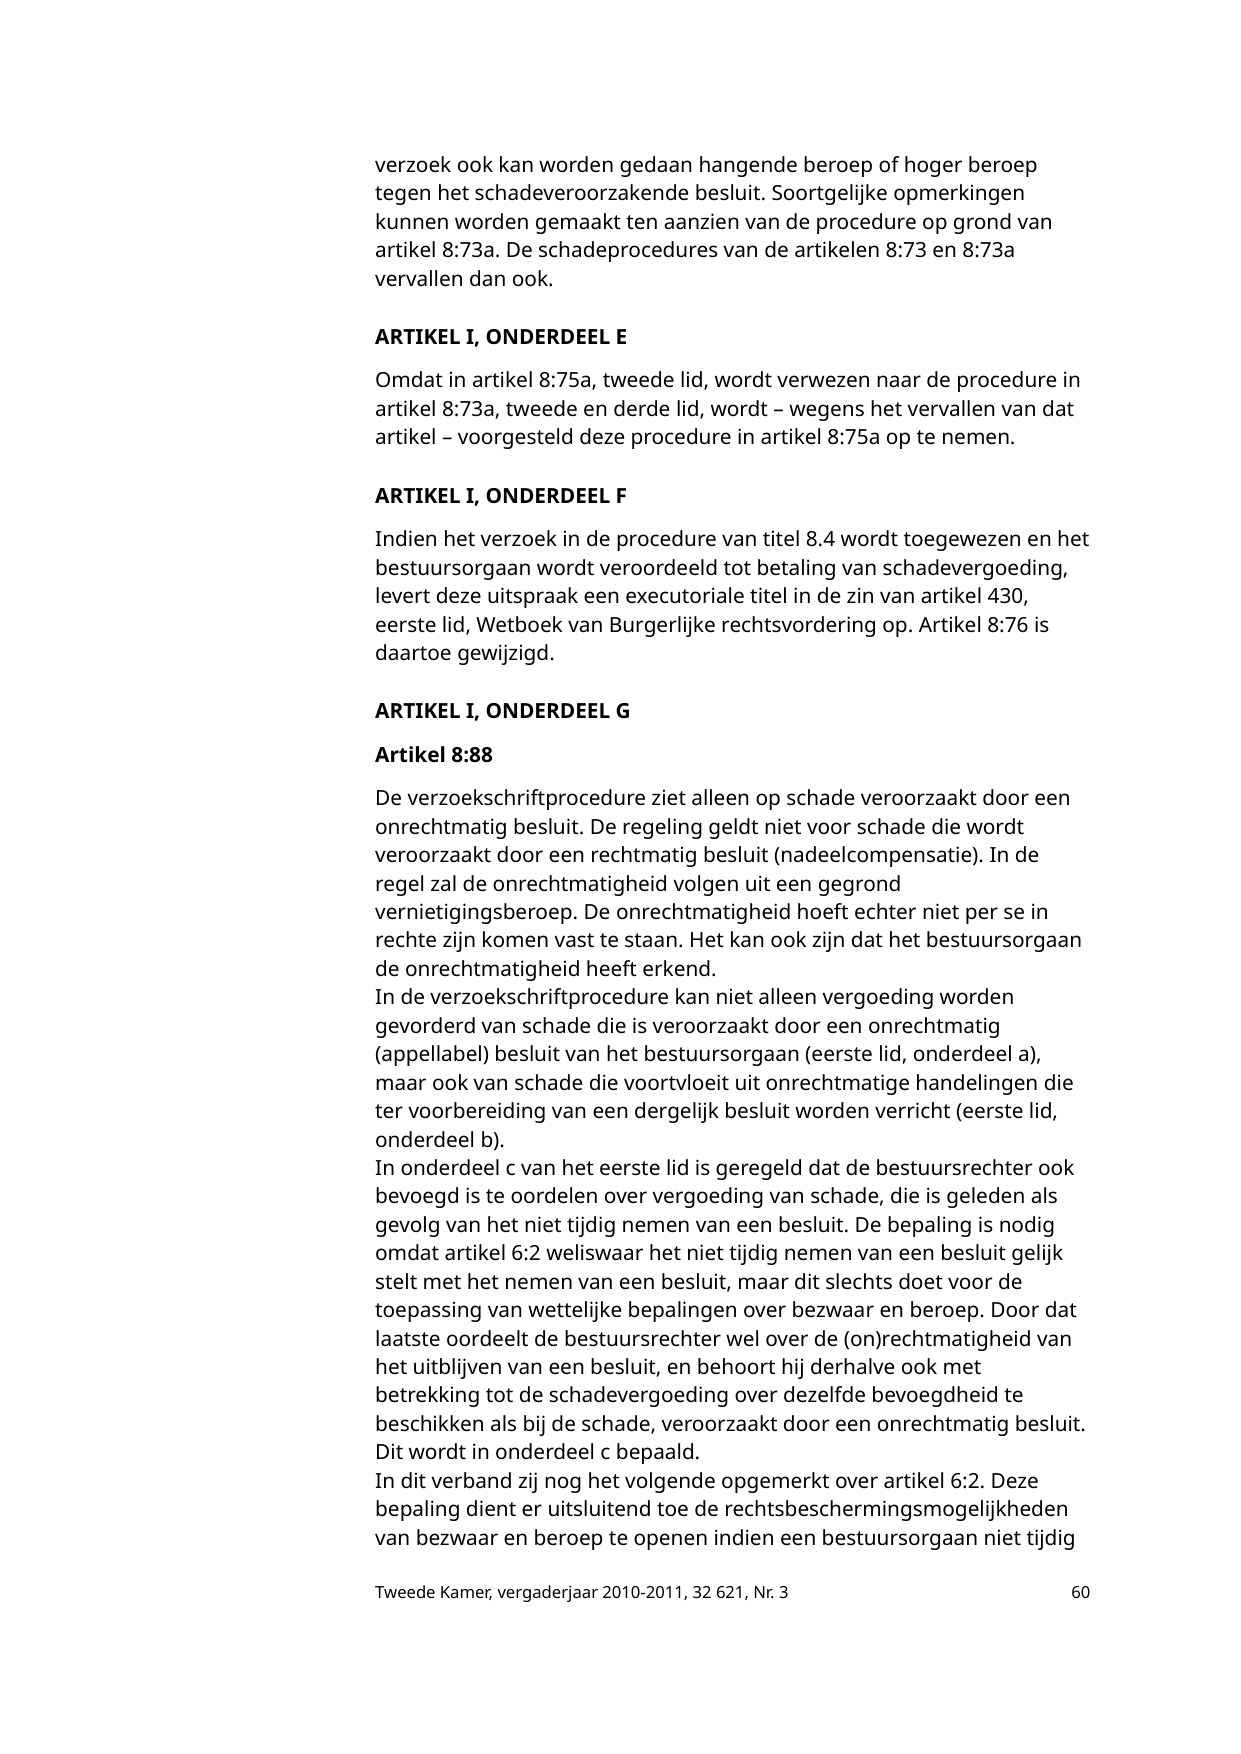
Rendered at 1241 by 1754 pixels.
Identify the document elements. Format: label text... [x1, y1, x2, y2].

text Artikel 8:88 [375, 740, 1090, 768]
text Omdat in artikel 8:75a, tweede lid, wordt verwezen naar de procedure in artikel 8:73a, tweede en derde lid, wordt – wegens het vervallen van dat artikel – voorgesteld deze procedure in artikel 8:75a op te nemen. [375, 366, 1090, 451]
text In de verzoekschriftprocedure kan niet alleen vergoeding worden gevorderd van schade die is veroorzaakt door een onrechtmatig (appellabel) besluit van het bestuursorgaan (eerste lid, onderdeel a), maar ook van schade die voortvloeit uit onrechtmatige handelingen die ter voorbereiding van een dergelijk besluit worden verricht (eerste lid, onderdeel b). [375, 982, 1090, 1153]
text Indien het verzoek in de procedure van titel 8.4 wordt toegewezen en het bestuursorgaan wordt veroordeeld tot betaling van schadevergoeding, levert deze uitspraak een executoriale titel in de zin van artikel 430, eerste lid, Wetboek van Burgerlijke rechtsvordering op. Artikel 8:76 is daartoe gewijzigd. [375, 524, 1090, 667]
text ARTIKEL I, ONDERDEEL E [375, 322, 1090, 351]
text ARTIKEL I, ONDERDEEL F [375, 481, 1090, 509]
text In dit verband zij nog het volgende opgemerkt over artikel 6:2. Deze bepaling dient er uitsluitend toe de rechtsbeschermingsmogelijkheden van bezwaar en beroep te openen indien een bestuursorgaan niet tijdig [375, 1466, 1090, 1551]
text De verzoekschriftprocedure ziet alleen op schade veroorzaakt door een onrechtmatig besluit. De regeling geldt niet voor schade die wordt veroorzaakt door een rechtmatig besluit (nadeelcompensatie). In de regel zal de onrechtmatigheid volgen uit een gegrond vernietigingsberoep. De onrechtmatigheid hoeft echter niet per se in rechte zijn komen vast te staan. Het kan ook zijn dat het bestuursorgaan de onrechtmatigheid heeft erkend. [375, 783, 1090, 982]
text In onderdeel c van het eerste lid is geregeld dat de bestuursrechter ook bevoegd is te oordelen over vergoeding van schade, die is geleden als gevolg van het niet tijdig nemen van een besluit. De bepaling is nodig omdat artikel 6:2 weliswaar het niet tijdig nemen van een besluit gelijk stelt met het nemen van een besluit, maar dit slechts doet voor de toepassing van wettelijke bepalingen over bezwaar en beroep. Door dat laatste oordeelt de bestuursrechter wel over de (on)rechtmatigheid van het uitblijven van een besluit, en behoort hij derhalve ook met betrekking tot de schadevergoeding over dezelfde bevoegdheid te beschikken als bij de schade, veroorzaakt door een onrechtmatig besluit. Dit wordt in onderdeel c bepaald. [375, 1153, 1090, 1466]
text ARTIKEL I, ONDERDEEL G [375, 697, 1090, 725]
text verzoek ook kan worden gedaan hangende beroep of hoger beroep tegen het schadeveroorzakende besluit. Soortgelijke opmerkingen kunnen worden gemaakt ten aanzien van de procedure op grond van artikel 8:73a. De schadeprocedures van de artikelen 8:73 en 8:73a vervallen dan ook. [375, 150, 1090, 292]
